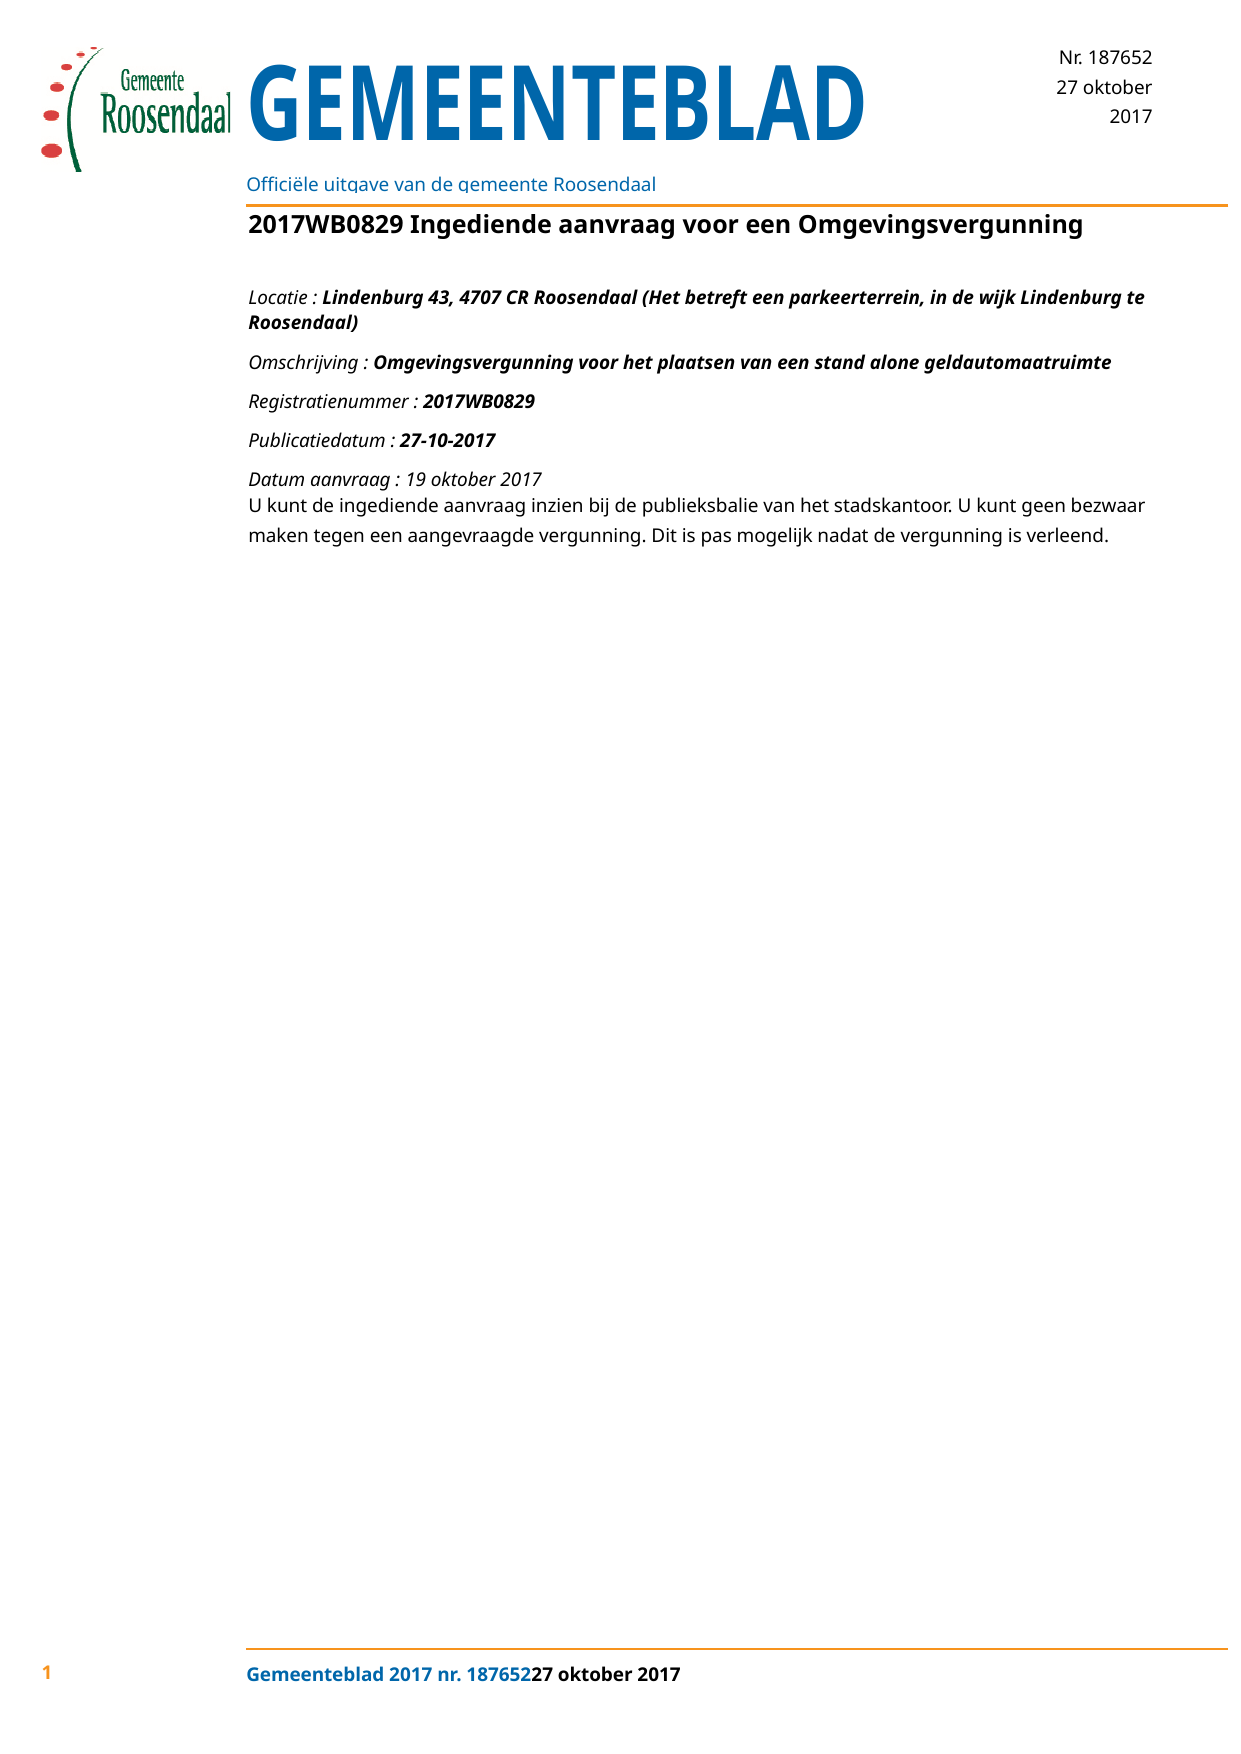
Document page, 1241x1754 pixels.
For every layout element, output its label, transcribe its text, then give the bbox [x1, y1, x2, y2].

picture [41, 47, 231, 172]
text Datum aanvraag : 19 oktober 2017 [248, 467, 1152, 492]
text 2017WB0829 Ingediende aanvraag voor een Omgevingsvergunning [248, 207, 1152, 241]
text Registratienummer : 2017WB0829 [248, 388, 1152, 414]
text Omschrijving : Omgevingsvergunning voor het plaatsen van een stand alone geldautomaatruimte [248, 349, 1152, 374]
text U kunt de ingediende aanvraag inzien bij de publieksbalie van het stadskantoor. U kunt geen bezwaar maken tegen een aangevraagde vergunning. Dit is pas mogelijk nadat de vergunning is verleend. [248, 492, 1152, 548]
text Locatie : Lindenburg 43, 4707 CR Roosendaal (Het betreft een parkeerterrein, in de wijk Lindenburg te Roosendaal) [248, 284, 1152, 335]
text Publicatiedatum : 27-10-2017 [248, 427, 1152, 453]
